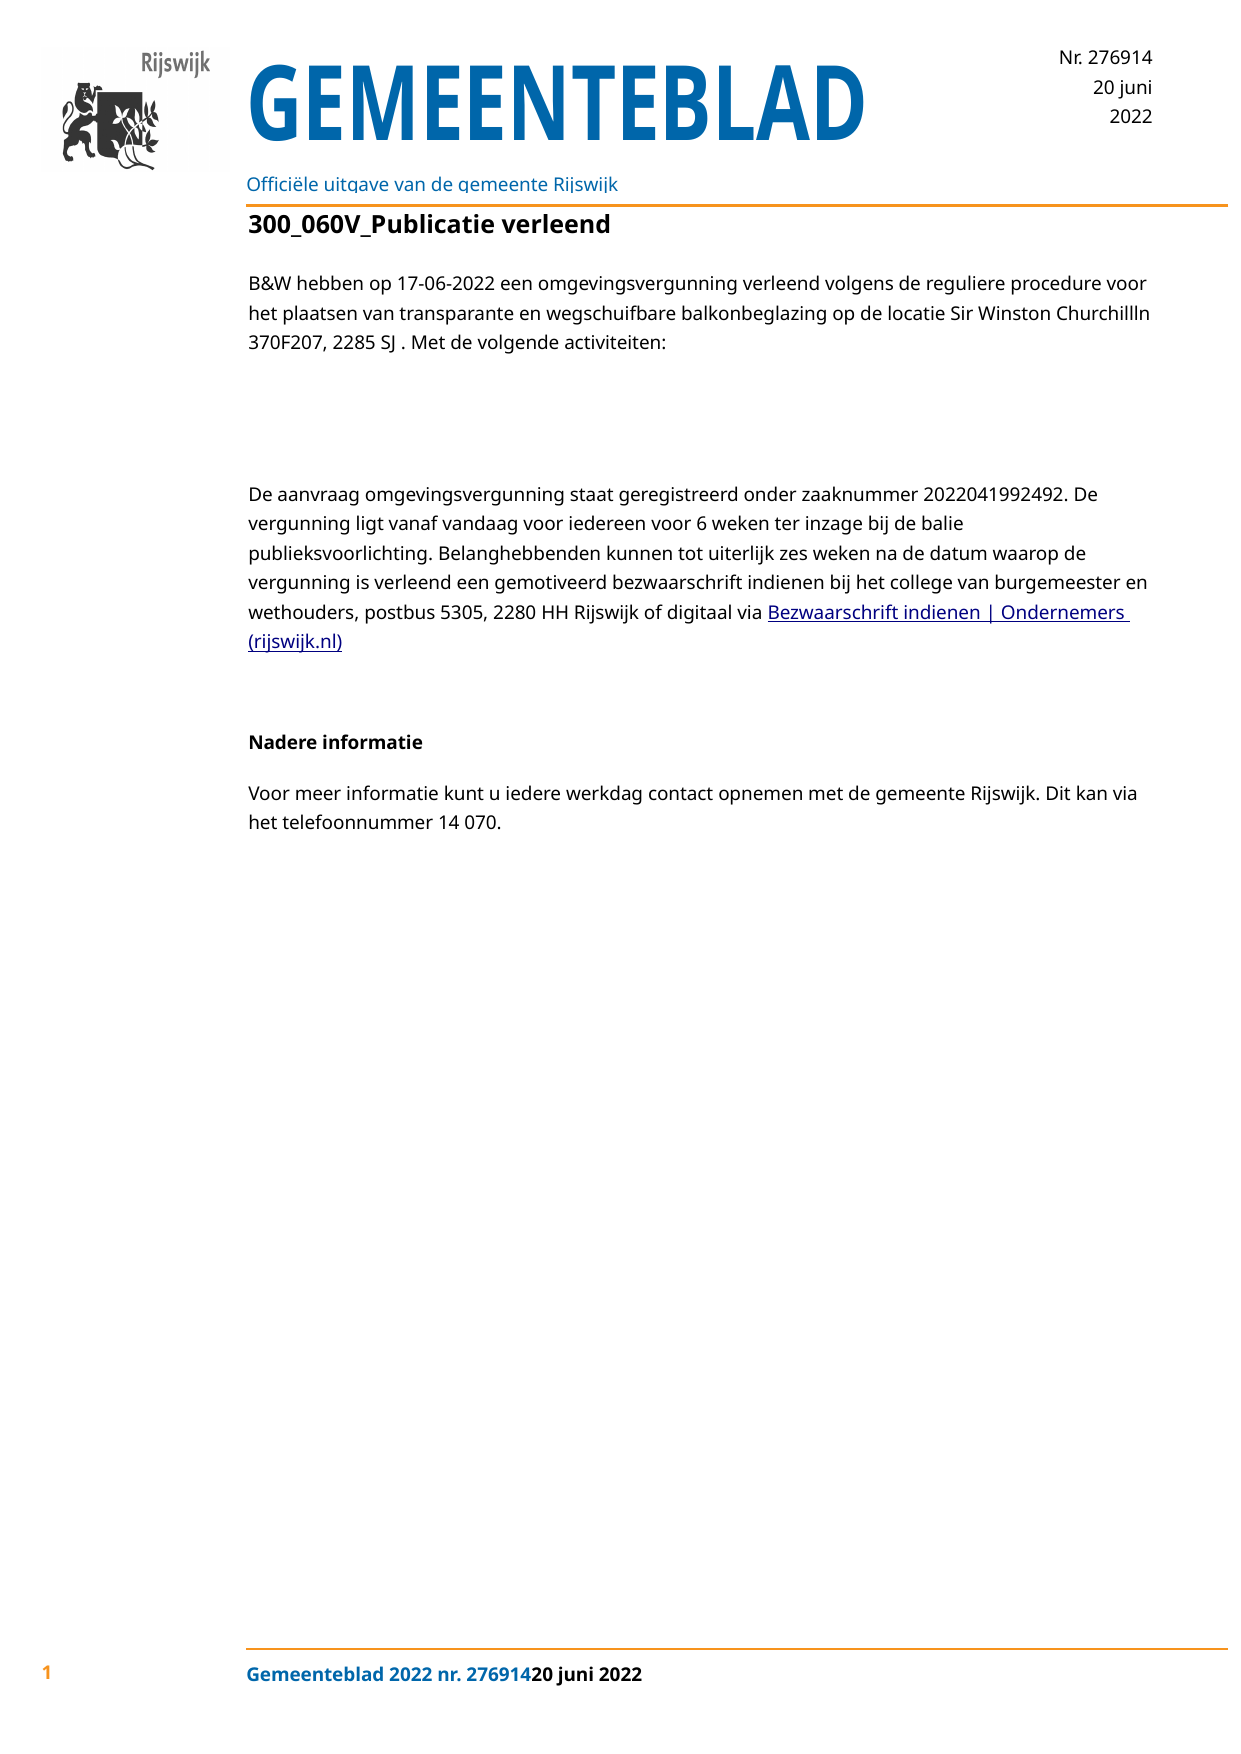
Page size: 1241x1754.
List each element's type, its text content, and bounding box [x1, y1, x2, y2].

text 300_060V_Publicatie verleend [248, 207, 1152, 241]
text Nadere informatie [248, 729, 1152, 755]
text De aanvraag omgevingsvergunning staat geregistreerd onder zaaknummer 2022041992492. De vergunning ligt vanaf vandaag voor iedereen voor 6 weken ter inzage bij de balie publieksvoorlichting. Belanghebbenden kunnen tot uiterlijk zes weken na de datum waarop de vergunning is verleend een gemotiveerd bezwaarschrift indienen bij het college van burgemeester en wethouders, postbus 5305, 2280 HH Rijswijk of digitaal via Bezwaarschrift indienen | Ondernemers (rijswijk.nl) [248, 481, 1152, 654]
text Voor meer informatie kunt u iedere werkdag contact opnemen met de gemeente Rijswijk. Dit kan via het telefoonnummer 14 070. [248, 780, 1152, 835]
text B&W hebben op 17-06-2022 een omgevingsvergunning verleend volgens de reguliere procedure voor het plaatsen van transparante en wegschuifbare balkonbeglazing op de locatie Sir Winston Churchillln 370F207, 2285 SJ . Met de volgende activiteiten: [248, 270, 1152, 355]
picture [41, 47, 231, 172]
